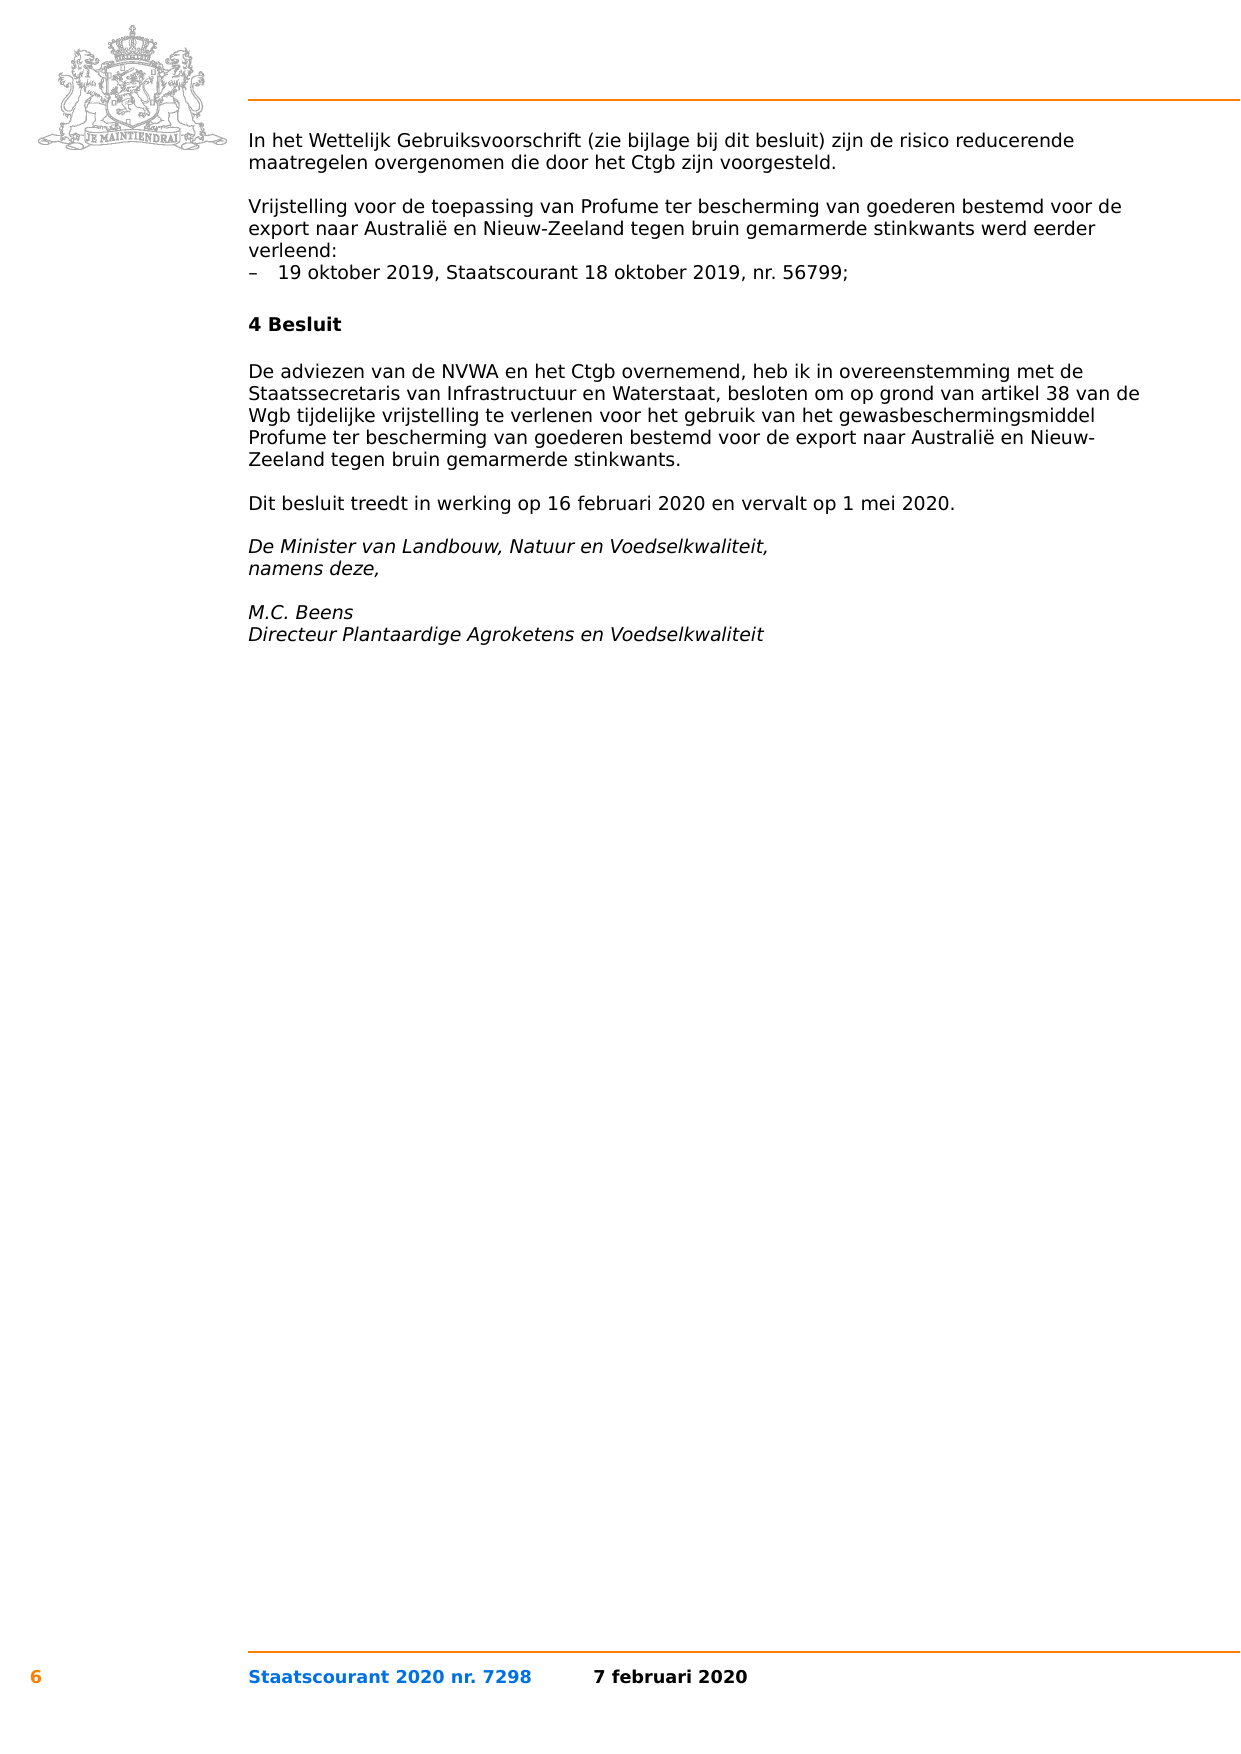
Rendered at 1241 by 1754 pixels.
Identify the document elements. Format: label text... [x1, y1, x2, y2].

text In het Wettelijk Gebruiksvoorschrift (zie bijlage bij dit besluit) zijn de risico reducerende maatregelen overgenomen die door het Ctgb zijn voorgesteld. [248, 130, 1163, 174]
picture [38, 25, 227, 150]
text De adviezen van de NVWA en het Ctgb overnemend, heb ik in overeenstemming met de Staatssecretaris van Infrastructuur en Waterstaat, besloten om op grond van artikel 38 van de Wgb tijdelijke vrijstelling te verlenen voor het gebruik van het gewasbeschermingsmiddel Profume ter bescherming van goederen bestemd voor de export naar Australië en Nieuw-Zeeland tegen bruin gemarmerde stinkwants. [248, 361, 1163, 471]
text – 19 oktober 2019, Staatscourant 18 oktober 2019, nr. 56799; [248, 262, 1163, 284]
text Dit besluit treedt in werking op 16 februari 2020 en vervalt op 1 mei 2020. [248, 492, 1163, 514]
text De Minister van Landbouw, Natuur en Voedselkwaliteit, namens deze, M.C. Beens Directeur Plantaardige Agroketens en Voedselkwaliteit [248, 536, 1163, 646]
subtitle 4 Besluit [248, 314, 1163, 336]
text Vrijstelling voor de toepassing van Profume ter bescherming van goederen bestemd voor de export naar Australië en Nieuw-Zeeland tegen bruin gemarmerde stinkwants werd eerder verleend: [248, 196, 1163, 262]
